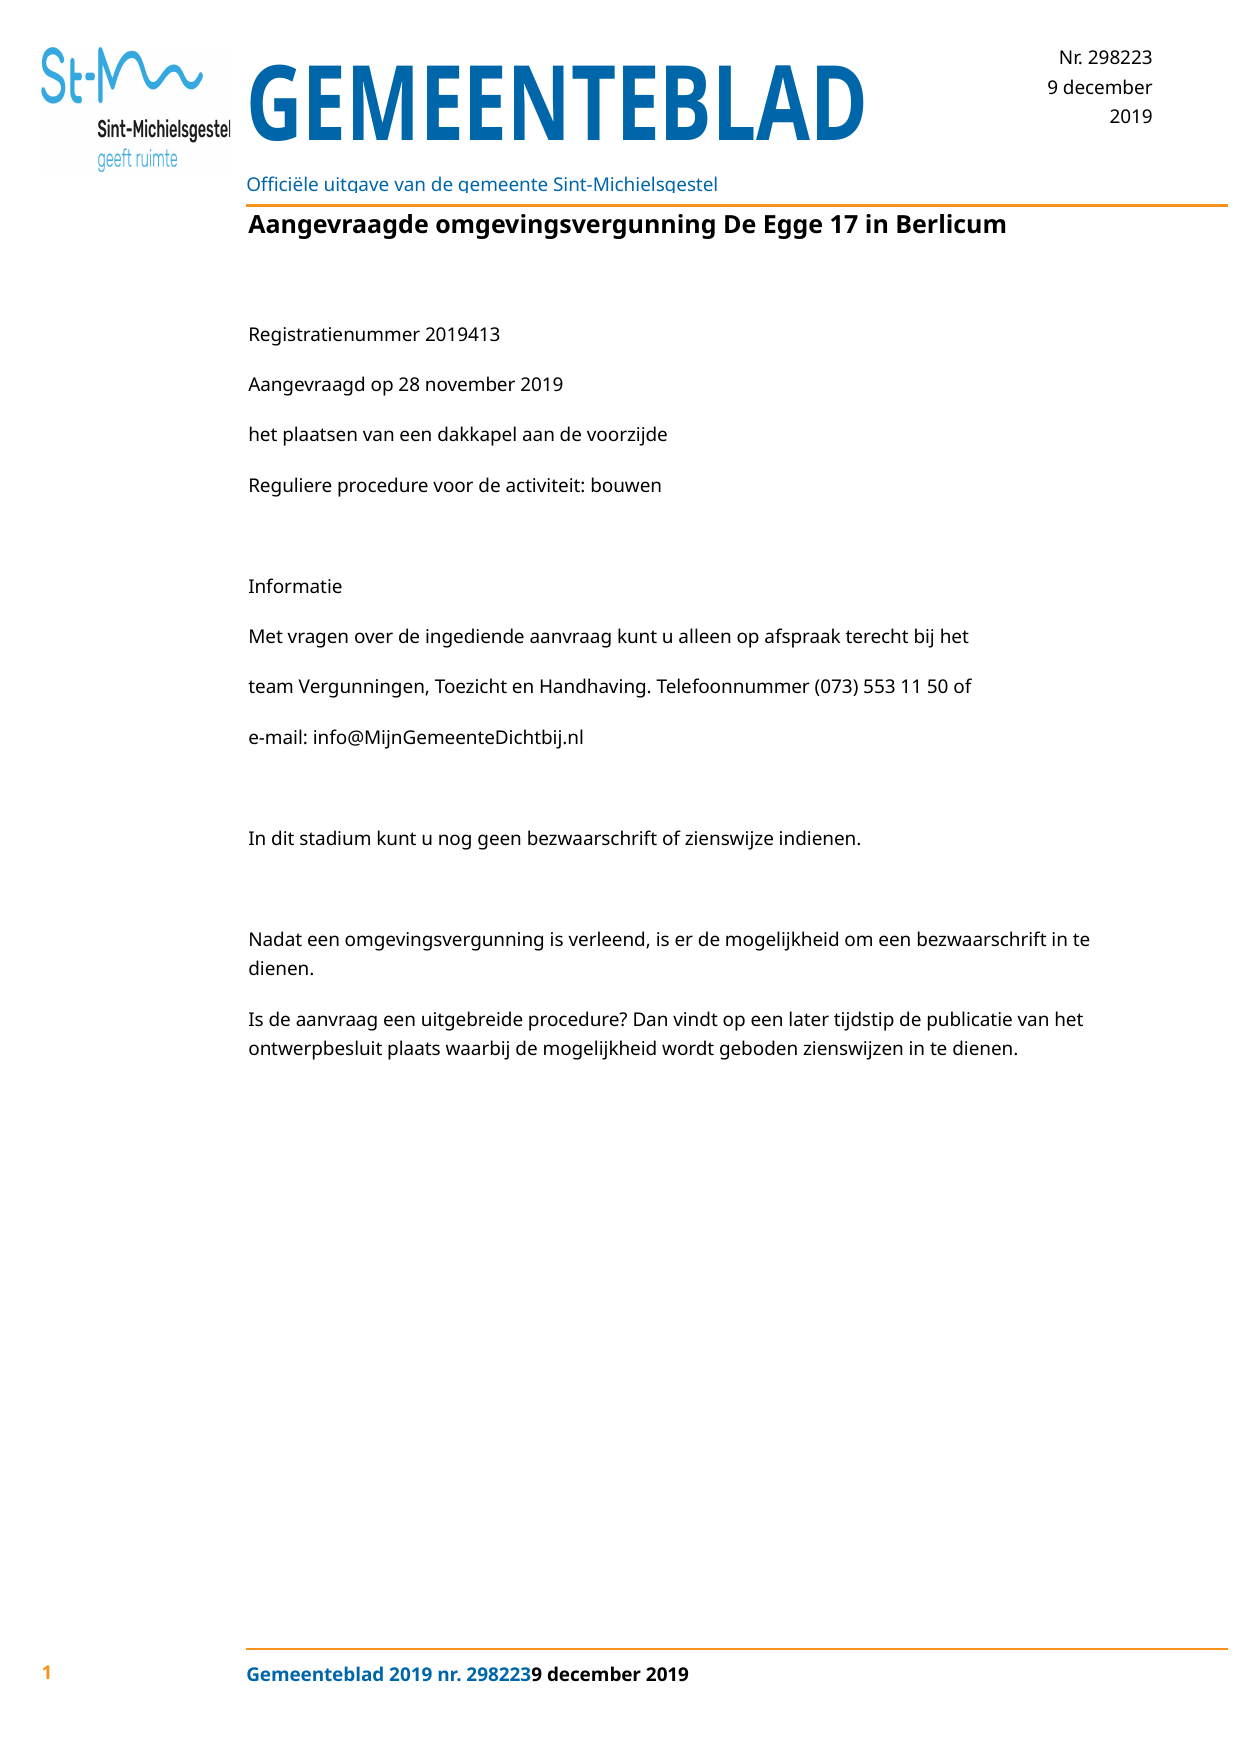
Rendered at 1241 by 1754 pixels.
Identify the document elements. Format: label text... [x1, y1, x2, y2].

text Is de aanvraag een uitgebreide procedure? Dan vindt op een later tijdstip de publicatie van het ontwerpbesluit plaats waarbij de mogelijkheid wordt geboden zienswijzen in te dienen. [248, 1006, 1152, 1061]
text In dit stadium kunt u nog geen bezwaarschrift of zienswijze indienen. [248, 825, 1152, 851]
text Aangevraagde omgevingsvergunning De Egge 17 in Berlicum [248, 207, 1152, 241]
picture [41, 47, 231, 172]
text het plaatsen van een dakkapel aan de voorzijde [248, 422, 1152, 447]
text Nadat een omgevingsvergunning is verleend, is er de mogelijkheid om een bezwaarschrift in te dienen. [248, 926, 1152, 981]
text Reguliere procedure voor de activiteit: bouwen [248, 472, 1152, 498]
text Met vragen over de ingediende aanvraag kunt u alleen op afspraak terecht bij het [248, 623, 1152, 649]
text Informatie [248, 573, 1152, 598]
text team Vergunningen, Toezicht en Handhaving. Telefoonnummer (073) 553 11 50 of [248, 674, 1152, 699]
text e-mail: info@MijnGemeenteDichtbij.nl [248, 724, 1152, 750]
text Aangevraagd op 28 november 2019 [248, 371, 1152, 397]
text Registratienummer 2019413 [248, 321, 1152, 346]
